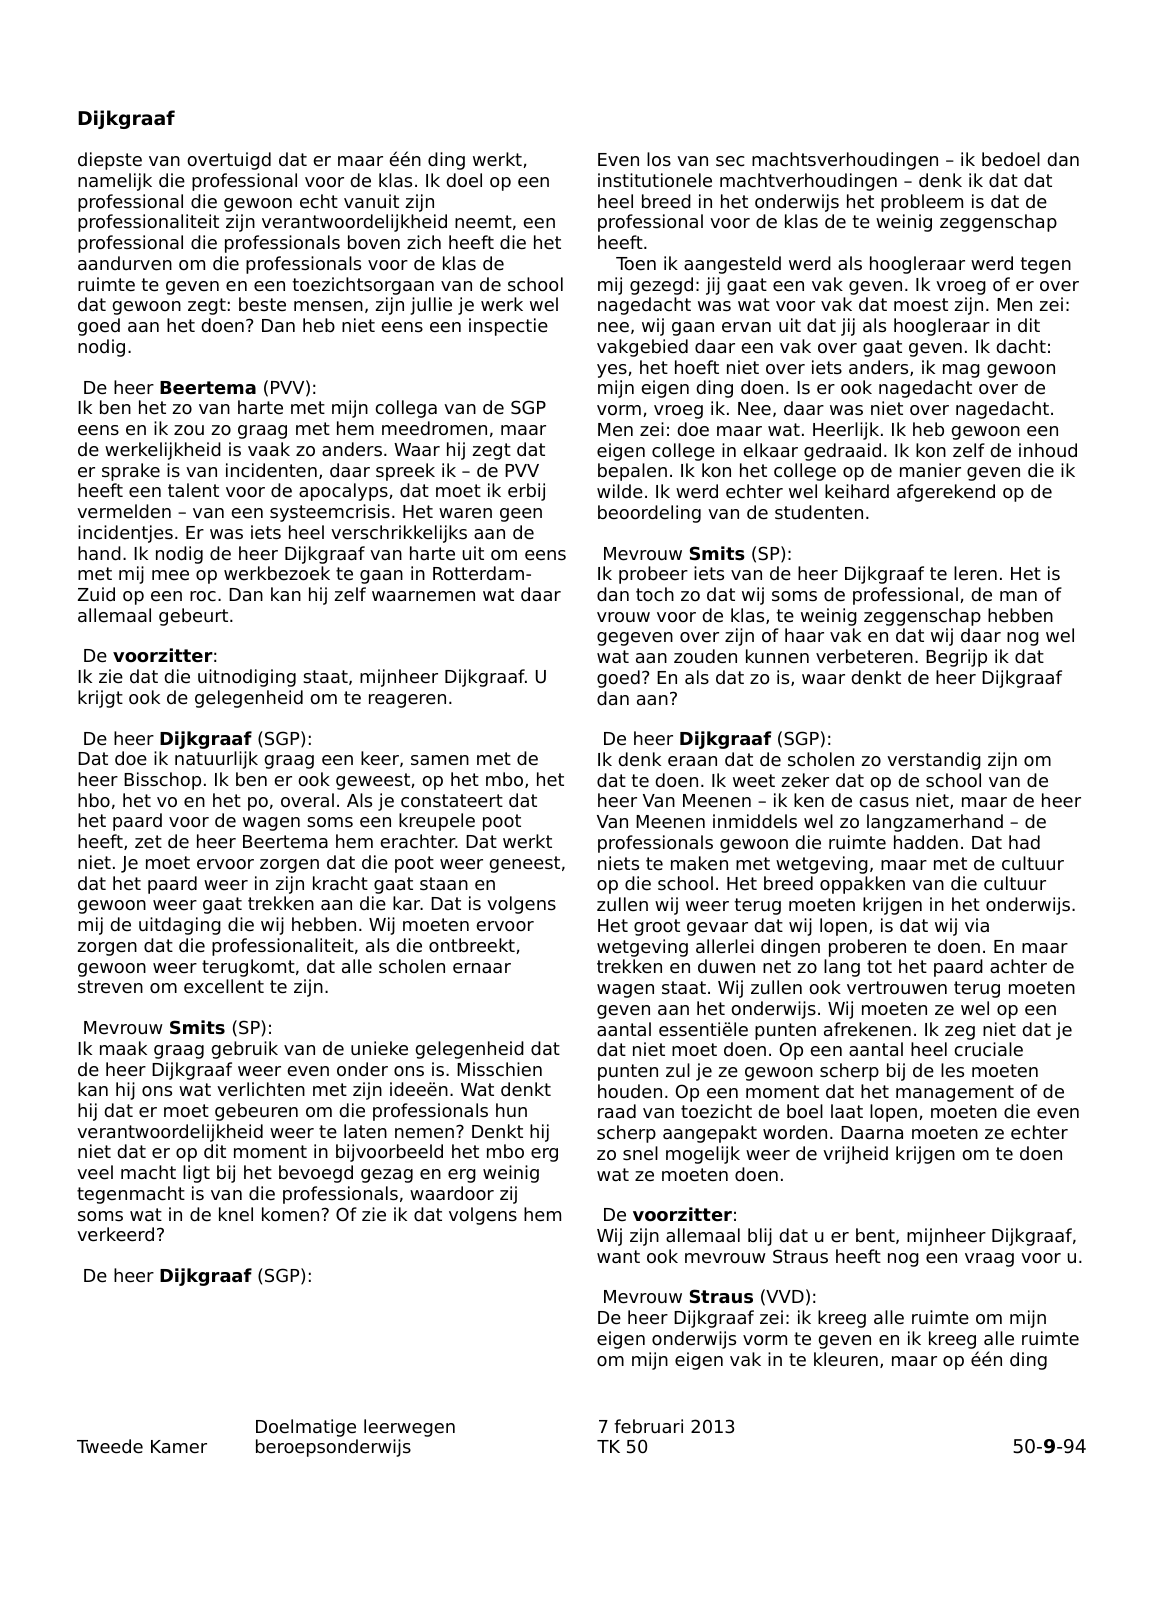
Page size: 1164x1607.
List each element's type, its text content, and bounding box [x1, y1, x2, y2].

text De heer Dijkgraaf (SGP): [77, 728, 567, 749]
text Ik probeer iets van de heer Dijkgraaf te leren. Het is dan toch zo dat wij soms de professional, de man of vrouw voor de klas, te weinig zeggenschap hebben gegeven over zijn of haar vak en dat wij daar nog wel wat aan zouden kunnen verbeteren. Begrijp ik dat goed? En als dat zo is, waar denkt de heer Dijkgraaf dan aan? [596, 564, 1087, 709]
text Even los van sec machtsverhoudingen – ik bedoel dan institutionele machtverhoudingen – denk ik dat dat heel breed in het onderwijs het probleem is dat de professional voor de klas de te weinig zeggenschap heeft. [596, 150, 1087, 254]
text Ik maak graag gebruik van de unieke gelegenheid dat de heer Dijkgraaf weer even onder ons is. Misschien kan hij ons wat verlichten met zijn ideeën. Wat denkt hij dat er moet gebeuren om die professionals hun verantwoordelijkheid weer te laten nemen? Denkt hij niet dat er op dit moment in bijvoorbeeld het mbo erg veel macht ligt bij het bevoegd gezag en erg weinig tegenmacht is van die professionals, waardoor zij soms wat in de knel komen? Of zie ik dat volgens hem verkeerd? [77, 1039, 567, 1246]
text De heer Dijkgraaf zei: ik kreeg alle ruimte om mijn eigen onderwijs vorm te geven en ik kreeg alle ruimte om mijn eigen vak in te kleuren, maar op één ding [596, 1308, 1087, 1370]
text Wij zijn allemaal blij dat u er bent, mijnheer Dijkgraaf, want ook mevrouw Straus heeft nog een vraag voor u. [596, 1226, 1087, 1267]
text De heer Dijkgraaf (SGP): [77, 1266, 567, 1287]
text De voorzitter: [77, 646, 567, 667]
text De voorzitter: [596, 1205, 1087, 1226]
text Ik ben het zo van harte met mijn collega van de SGP eens en ik zou zo graag met hem meedromen, maar de werkelijkheid is vaak zo anders. Waar hij zegt dat er sprake is van incidenten, daar spreek ik – de PVV heeft een talent voor de apocalyps, dat moet ik erbij vermelden – van een systeemcrisis. Het waren geen incidentjes. Er was iets heel verschrikkelijks aan de hand. Ik nodig de heer Dijkgraaf van harte uit om eens met mij mee op werkbezoek te gaan in Rotterdam-Zuid op een roc. Dan kan hij zelf waarnemen wat daar allemaal gebeurt. [77, 398, 567, 626]
text Ik zie dat die uitnodiging staat, mijnheer Dijkgraaf. U krijgt ook de gelegenheid om te reageren. [77, 667, 567, 708]
text Toen ik aangesteld werd als hoogleraar werd tegen mij gezegd: jij gaat een vak geven. Ik vroeg of er over nagedacht was wat voor vak dat moest zijn. Men zei: nee, wij gaan ervan uit dat jij als hoogleraar in dit vakgebied daar een vak over gaat geven. Ik dacht: yes, het hoeft niet over iets anders, ik mag gewoon mijn eigen ding doen. Is er ook nagedacht over de vorm, vroeg ik. Nee, daar was niet over nagedacht. Men zei: doe maar wat. Heerlijk. Ik heb gewoon een eigen college in elkaar gedraaid. Ik kon zelf de inhoud bepalen. Ik kon het college op de manier geven die ik wilde. Ik werd echter wel keihard afgerekend op de beoordeling van de studenten. [596, 254, 1087, 523]
text Mevrouw Smits (SP): [77, 1018, 567, 1039]
text De heer Beertema (PVV): [77, 377, 567, 398]
text De heer Dijkgraaf (SGP): [596, 729, 1087, 750]
text Ik denk eraan dat de scholen zo verstandig zijn om dat te doen. Ik weet zeker dat op de school van de heer Van Meenen – ik ken de casus niet, maar de heer Van Meenen inmiddels wel zo langzamerhand – de professionals gewoon die ruimte hadden. Dat had niets te maken met wetgeving, maar met de cultuur op die school. Het breed oppakken van die cultuur zullen wij weer terug moeten krijgen in het onderwijs. Het groot gevaar dat wij lopen, is dat wij via wetgeving allerlei dingen proberen te doen. En maar trekken en duwen net zo lang tot het paard achter de wagen staat. Wij zullen ook vertrouwen terug moeten geven aan het onderwijs. Wij moeten ze wel op een aantal essentiële punten afrekenen. Ik zeg niet dat je dat niet moet doen. Op een aantal heel cruciale punten zul je ze gewoon scherp bij de les moeten houden. Op een moment dat het management of de raad van toezicht de boel laat lopen, moeten die even scherp aangepakt worden. Daarna moeten ze echter zo snel mogelijk weer de vrijheid krijgen om te doen wat ze moeten doen. [596, 750, 1087, 1185]
text Dat doe ik natuurlijk graag een keer, samen met de heer Bisschop. Ik ben er ook geweest, op het mbo, het hbo, het vo en het po, overal. Als je constateert dat het paard voor de wagen soms een kreupele poot heeft, zet de heer Beertema hem erachter. Dat werkt niet. Je moet ervoor zorgen dat die poot weer geneest, dat het paard weer in zijn kracht gaat staan en gewoon weer gaat trekken aan die kar. Dat is volgens mij de uitdaging die wij hebben. Wij moeten ervoor zorgen dat die professionaliteit, als die ontbreekt, gewoon weer terugkomt, dat alle scholen ernaar streven om excellent te zijn. [77, 749, 567, 998]
text diepste van overtuigd dat er maar één ding werkt, namelijk die professional voor de klas. Ik doel op een professional die gewoon echt vanuit zijn professionaliteit zijn verantwoordelijkheid neemt, een professional die professionals boven zich heeft die het aandurven om die professionals voor de klas de ruimte te geven en een toezichtsorgaan van de school dat gewoon zegt: beste mensen, zijn jullie je werk wel goed aan het doen? Dan heb niet eens een inspectie nodig. [77, 150, 567, 357]
text Mevrouw Straus (VVD): [596, 1287, 1087, 1308]
text Mevrouw Smits (SP): [596, 543, 1087, 564]
